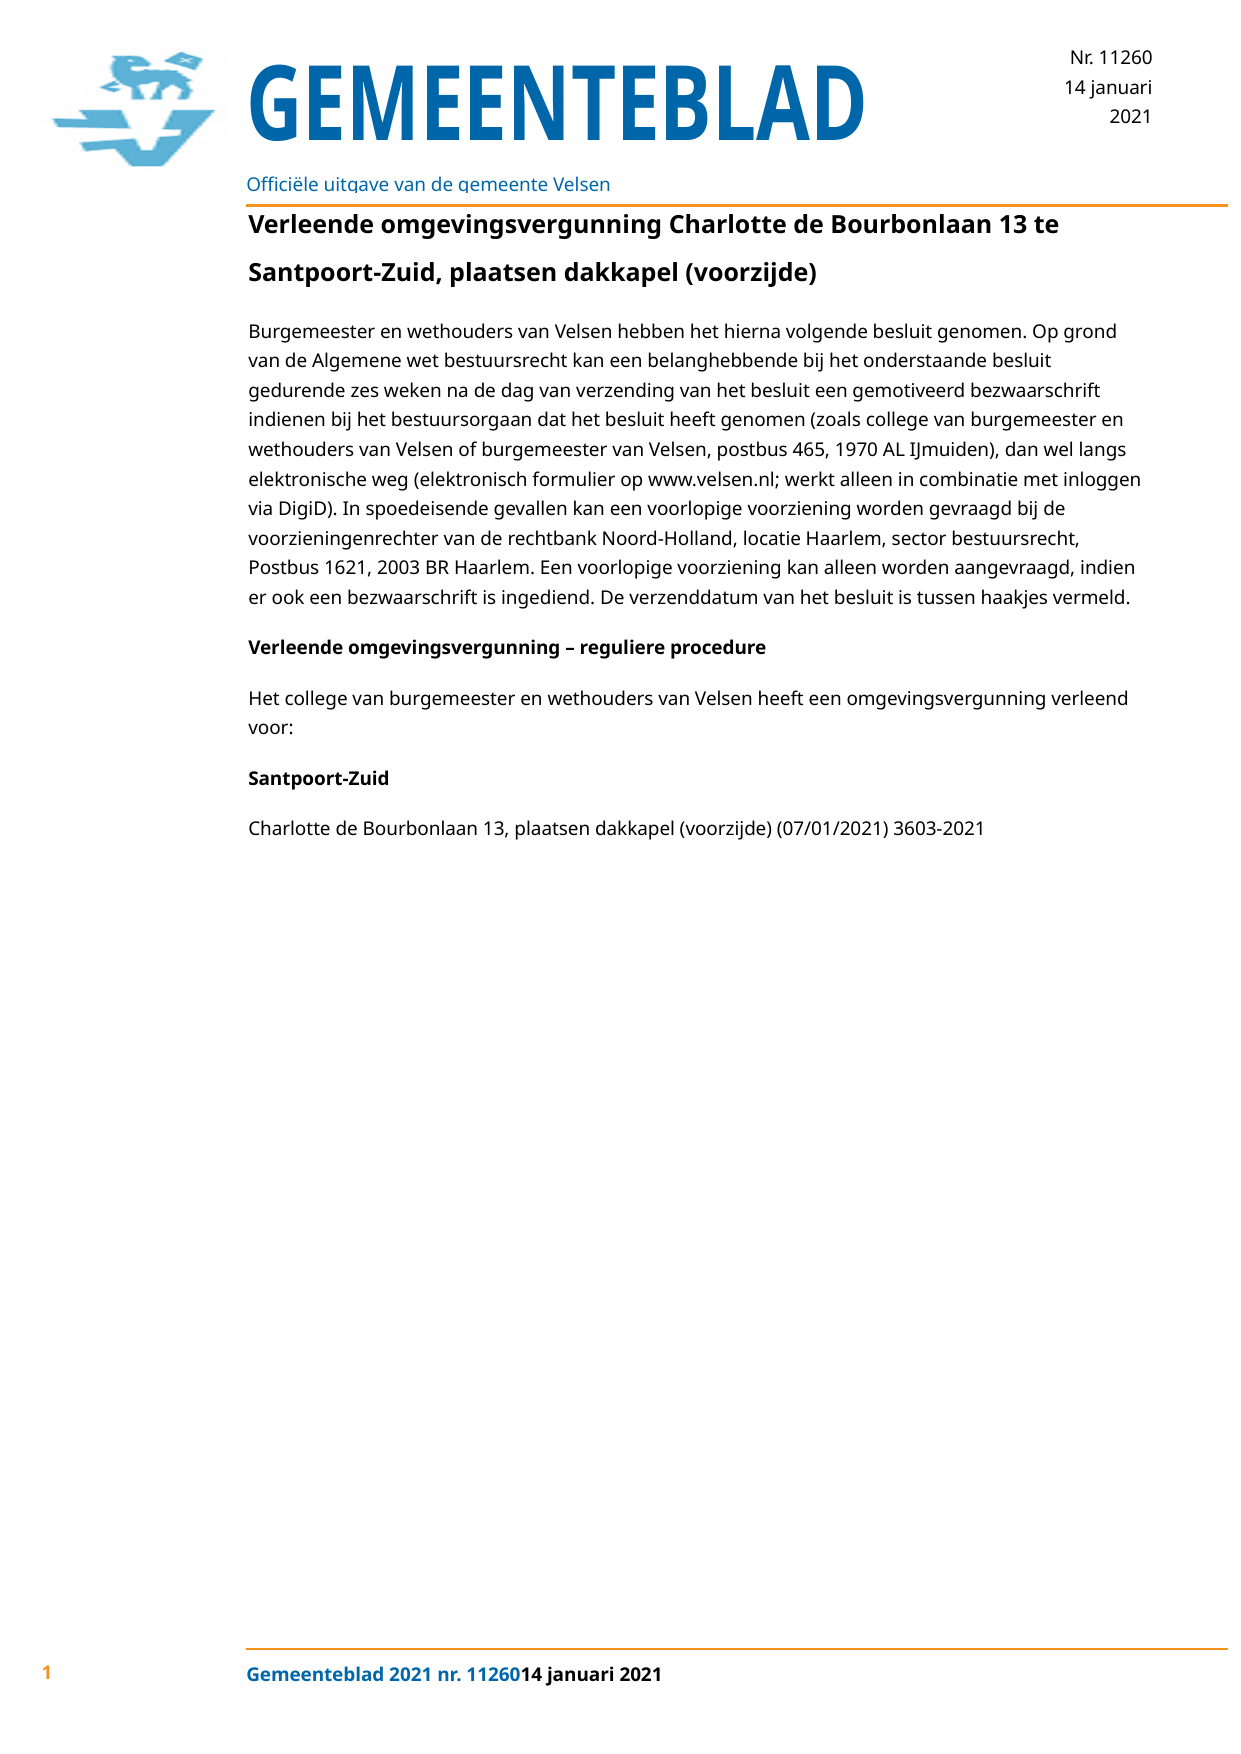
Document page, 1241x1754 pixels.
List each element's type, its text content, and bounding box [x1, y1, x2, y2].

text Charlotte de Bourbonlaan 13, plaatsen dakkapel (voorzijde) (07/01/2021) 3603-2021 [248, 815, 1152, 841]
text Verleende omgevingsvergunning – reguliere procedure [248, 634, 1152, 660]
text Burgemeester en wethouders van Velsen hebben het hierna volgende besluit genomen. Op grond van de Algemene wet bestuursrecht kan een belanghebbende bij het onderstaande besluit gedurende zes weken na de dag van verzending van het besluit een gemotiveerd bezwaarschrift indienen bij het bestuursorgaan dat het besluit heeft genomen (zoals college van burgemeester en wethouders van Velsen of burgemeester van Velsen, postbus 465, 1970 AL IJmuiden), dan wel langs elektronische weg (elektronisch formulier op www.velsen.nl; werkt alleen in combinatie met inloggen via DigiD). In spoedeisende gevallen kan een voorlopige voorziening worden gevraagd bij de voorzieningenrechter van de rechtbank Noord-Holland, locatie Haarlem, sector bestuursrecht, Postbus 1621, 2003 BR Haarlem. Een voorlopige voorziening kan alleen worden aangevraagd, indien er ook een bezwaarschrift is ingediend. De verzenddatum van het besluit is tussen haakjes vermeld. [248, 318, 1152, 610]
text Santpoort-Zuid [248, 765, 1152, 791]
text Verleende omgevingsvergunning Charlotte de Bourbonlaan 13 te Santpoort-Zuid, plaatsen dakkapel (voorzijde) [248, 207, 1152, 288]
text Het college van burgemeester en wethouders van Velsen heeft een omgevingsvergunning verleend voor: [248, 685, 1152, 740]
picture [41, 47, 231, 172]
